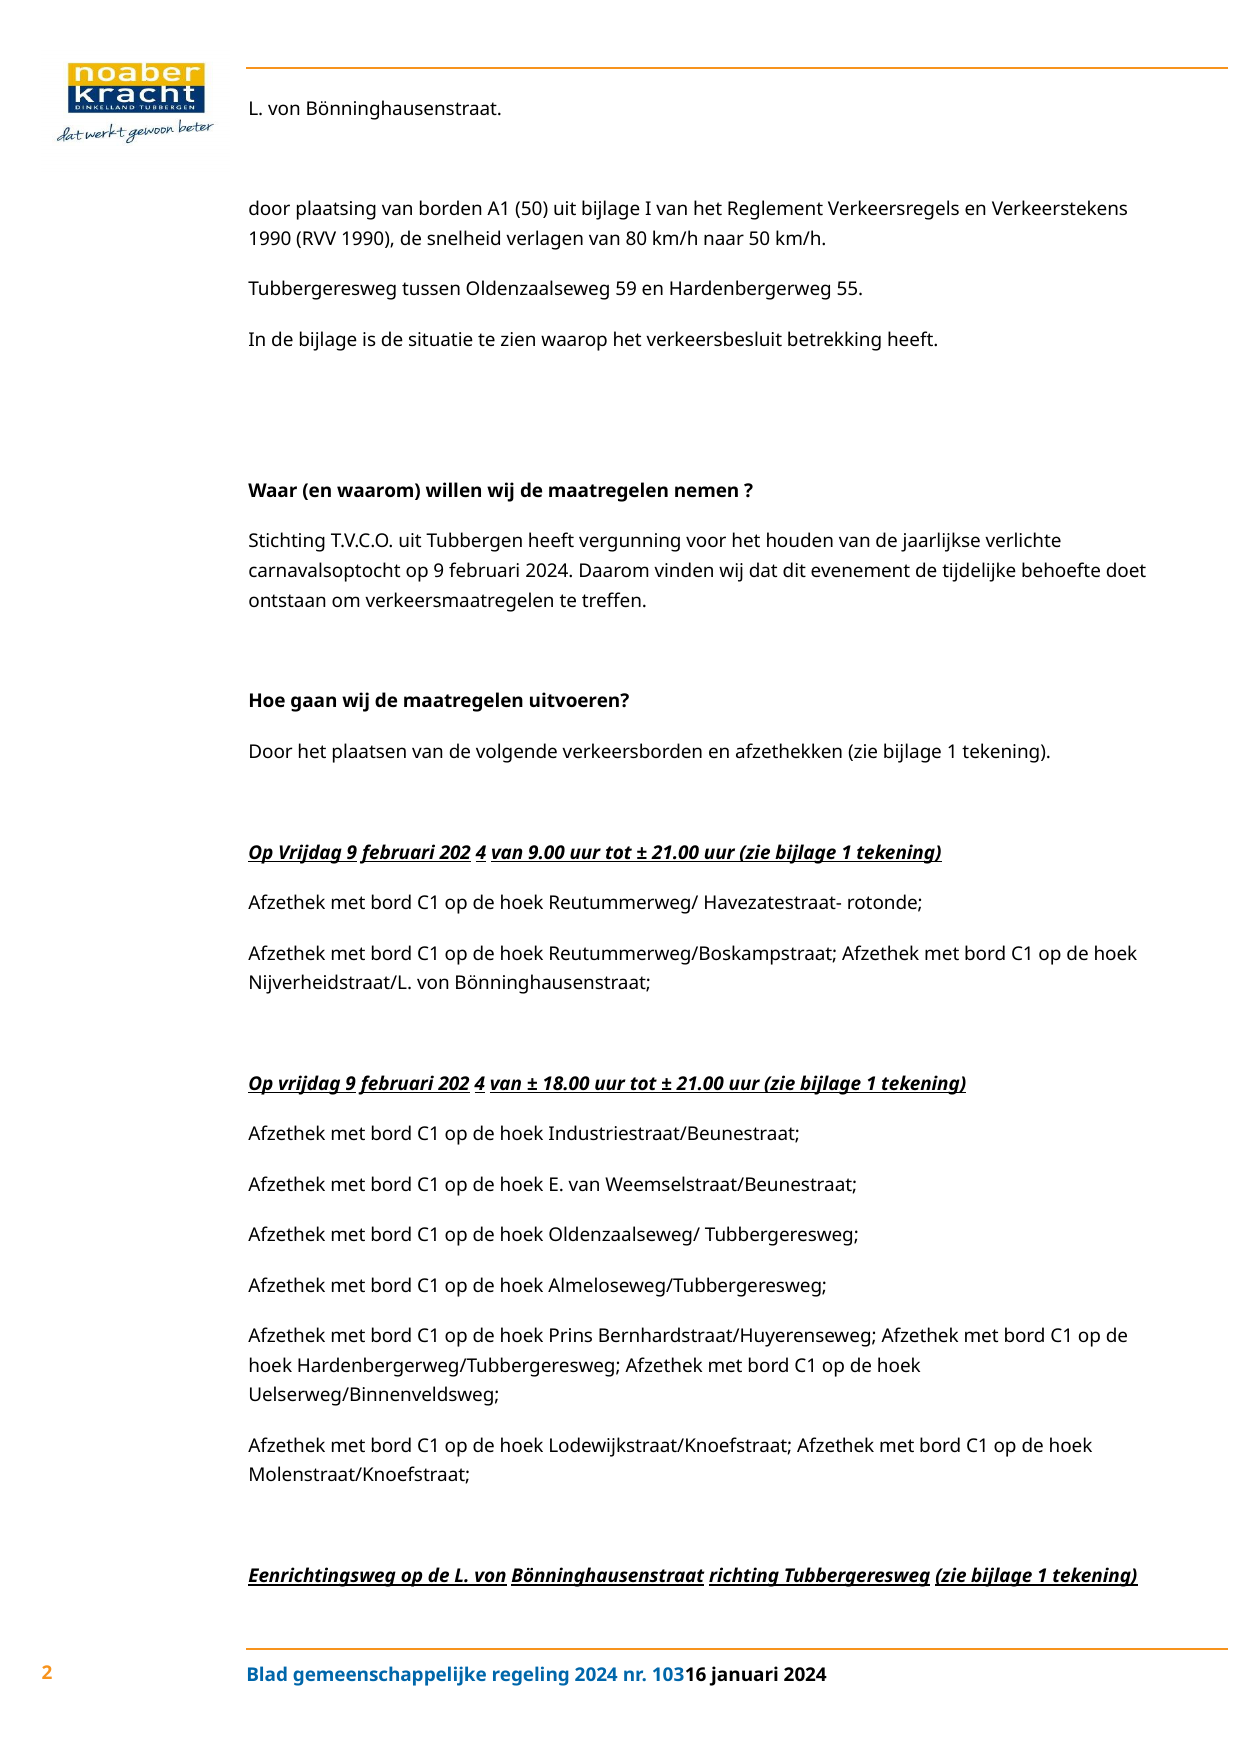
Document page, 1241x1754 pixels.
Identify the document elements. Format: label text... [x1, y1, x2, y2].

text door plaatsing van borden A1 (50) uit bijlage I van het Reglement Verkeersregels en Verkeerstekens 1990 (RVV 1990), de snelheid verlagen van 80 km/h naar 50 km/h. [248, 196, 1152, 251]
text Op Vrijdag 9 februari 202 4 van 9.00 uur tot ± 21.00 uur (zie bijlage 1 tekening) [248, 839, 1152, 865]
text Waar (en waarom) willen wij de maatregelen nemen ? [248, 477, 1152, 503]
text Afzethek met bord C1 op de hoek Prins Bernhardstraat/Huyerenseweg; Afzethek met bord C1 op de hoek Hardenbergerweg/Tubbergeresweg; Afzethek met bord C1 op de hoek Uelserweg/Binnenveldsweg; [248, 1322, 1152, 1407]
text Tubbergeresweg tussen Oldenzaalseweg 59 en Hardenbergerweg 55. [248, 276, 1152, 301]
text Eenrichtingsweg op de L. von Bönninghausenstraat richting Tubbergeresweg (zie bijlage 1 tekening) [248, 1562, 1152, 1588]
text Afzethek met bord C1 op de hoek Reutummerweg/Boskampstraat; Afzethek met bord C1 op de hoek Nijverheidstraat/L. von Bönninghausenstraat; [248, 940, 1152, 995]
text Afzethek met bord C1 op de hoek Lodewijkstraat/Knoefstraat; Afzethek met bord C1 op de hoek Molenstraat/Knoefstraat; [248, 1432, 1152, 1487]
picture [41, 47, 231, 172]
text Afzethek met bord C1 op de hoek Reutummerweg/ Havezatestraat- rotonde; [248, 889, 1152, 915]
text Afzethek met bord C1 op de hoek Oldenzaalseweg/ Tubbergeresweg; [248, 1221, 1152, 1247]
text Stichting T.V.C.O. uit Tubbergen heeft vergunning voor het houden van de jaarlijkse verlichte carnavalsoptocht op 9 februari 2024. Daarom vinden wij dat dit evenement de tijdelijke behoefte doet ontstaan om verkeersmaatregelen te treffen. [248, 528, 1152, 613]
text Afzethek met bord C1 op de hoek Industriestraat/Beunestraat; [248, 1121, 1152, 1146]
text Door het plaatsen van de volgende verkeersborden en afzethekken (zie bijlage 1 tekening). [248, 738, 1152, 764]
text Afzethek met bord C1 op de hoek Almeloseweg/Tubbergeresweg; [248, 1272, 1152, 1298]
text Op vrijdag 9 februari 202 4 van ± 18.00 uur tot ± 21.00 uur (zie bijlage 1 tekening) [248, 1070, 1152, 1096]
text L. von Bönninghausenstraat. [248, 95, 1152, 121]
text In de bijlage is de situatie te zien waarop het verkeersbesluit betrekking heeft. [248, 326, 1152, 352]
text Afzethek met bord C1 op de hoek E. van Weemselstraat/Beunestraat; [248, 1171, 1152, 1197]
text Hoe gaan wij de maatregelen uitvoeren? [248, 688, 1152, 713]
